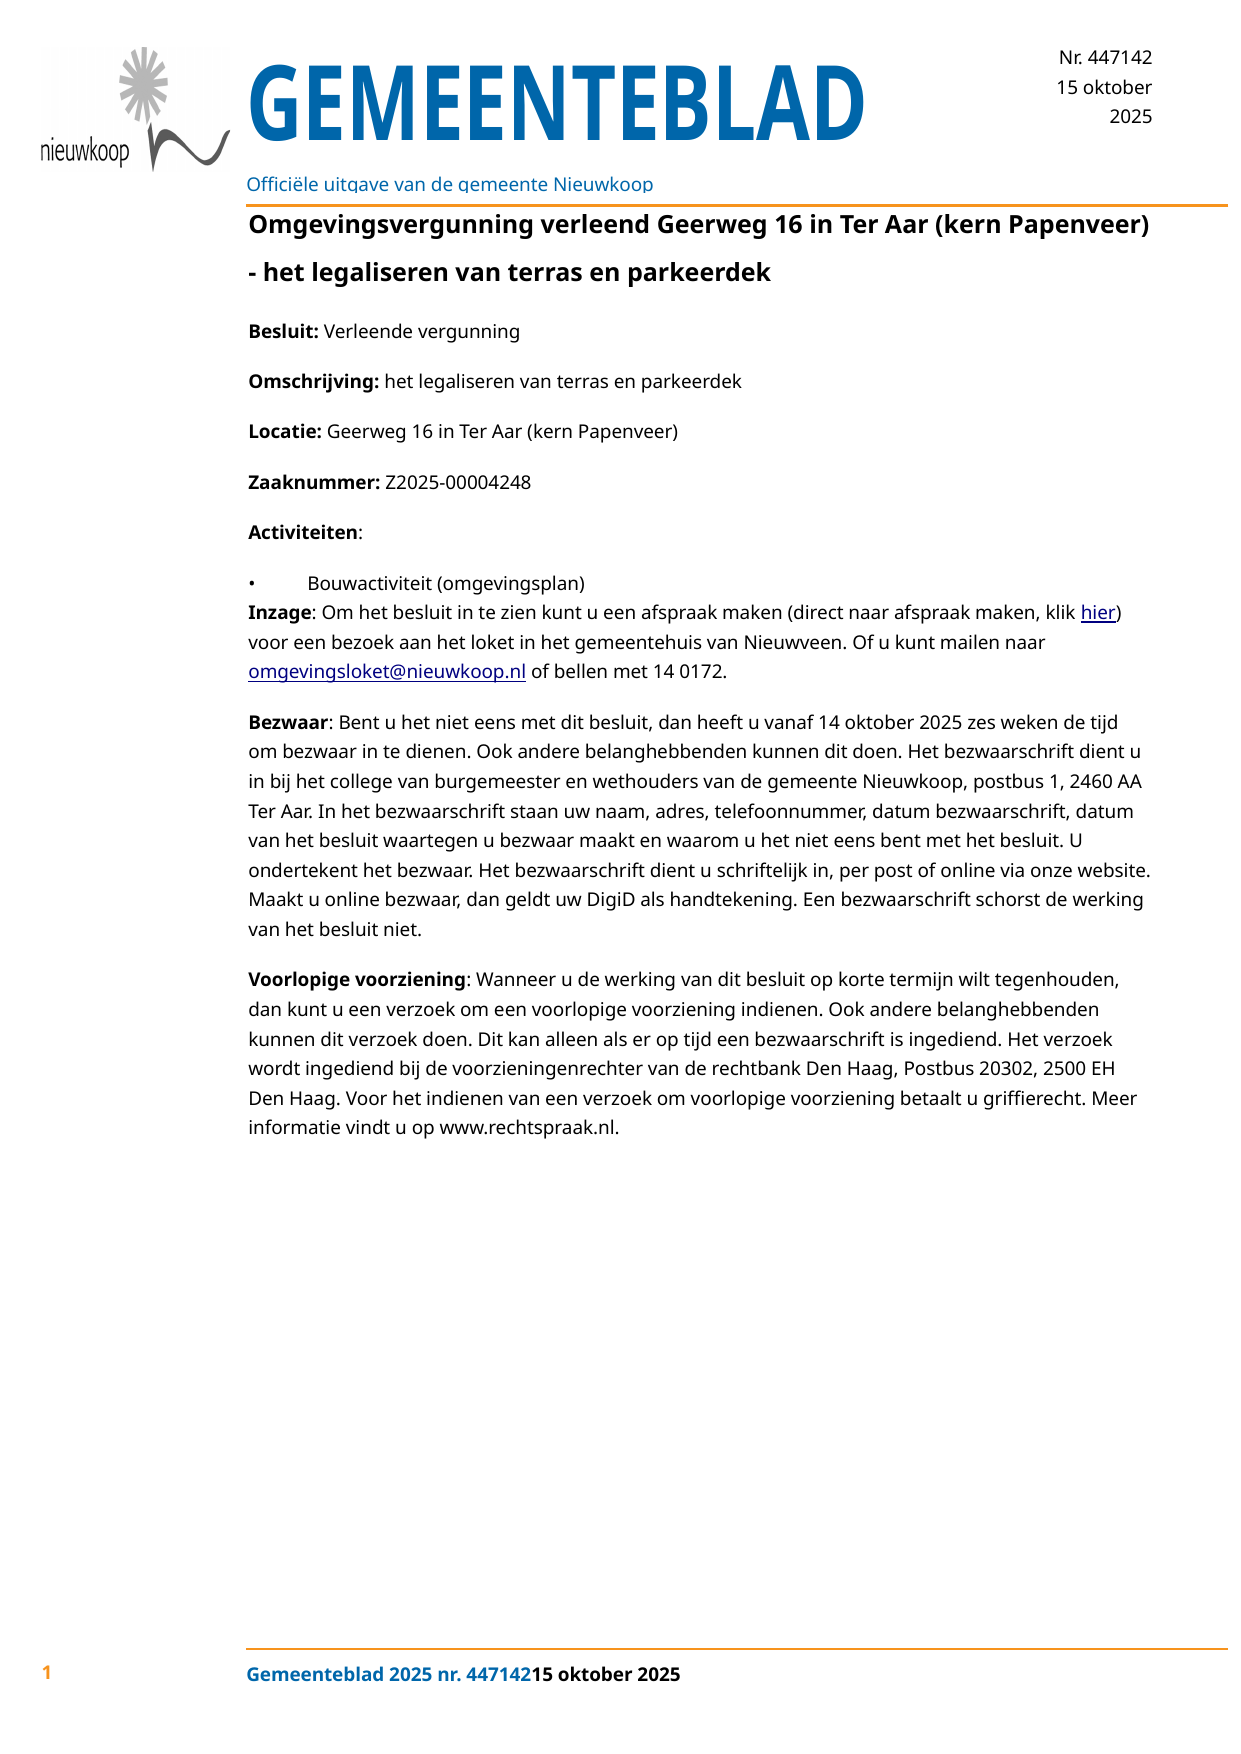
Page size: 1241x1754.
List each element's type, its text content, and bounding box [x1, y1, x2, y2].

text Activiteiten: [248, 519, 1152, 545]
list Bouwactiviteit (omgevingsplan) [248, 570, 1152, 596]
text Bezwaar: Bent u het niet eens met dit besluit, dan heeft u vanaf 14 oktober 2025 zes weken de tijd om bezwaar in te dienen. Ook andere belanghebbenden kunnen dit doen. Het bezwaarschrift dient u in bij het college van burgemeester en wethouders van de gemeente Nieuwkoop, postbus 1, 2460 AA Ter Aar. In het bezwaarschrift staan uw naam, adres, telefoonnummer, datum bezwaarschrift, datum van het besluit waartegen u bezwaar maakt en waarom u het niet eens bent met het besluit. U ondertekent het bezwaar. Het bezwaarschrift dient u schriftelijk in, per post of online via onze website. Maakt u online bezwaar, dan geldt uw DigiD als handtekening. Een bezwaarschrift schorst de werking van het besluit niet. [248, 709, 1152, 942]
picture [41, 47, 231, 172]
text Zaaknummer: Z2025-00004248 [248, 469, 1152, 495]
text Locatie: Geerweg 16 in Ter Aar (kern Papenveer) [248, 419, 1152, 444]
text Voorlopige voorziening: Wanneer u de werking van dit besluit op korte termijn wilt tegenhouden, dan kunt u een verzoek om een voorlopige voorziening indienen. Ook andere belanghebbenden kunnen dit verzoek doen. Dit kan alleen als er op tijd een bezwaarschrift is ingediend. Het verzoek wordt ingediend bij de voorzieningenrechter van de rechtbank Den Haag, Postbus 20302, 2500 EH Den Haag. Voor het indienen van een verzoek om voorlopige voorziening betaalt u griffierecht. Meer informatie vindt u op www.rechtspraak.nl. [248, 967, 1152, 1140]
text Omgevingsvergunning verleend Geerweg 16 in Ter Aar (kern Papenveer) - het legaliseren van terras en parkeerdek [248, 207, 1152, 288]
text Inzage: Om het besluit in te zien kunt u een afspraak maken (direct naar afspraak maken, klik hier) voor een bezoek aan het loket in het gemeentehuis van Nieuwveen. Of u kunt mailen naar omgevingsloket@nieuwkoop.nl of bellen met 14 0172. [248, 599, 1152, 684]
text Besluit: Verleende vergunning [248, 318, 1152, 344]
text Omschrijving: het legaliseren van terras en parkeerdek [248, 368, 1152, 394]
